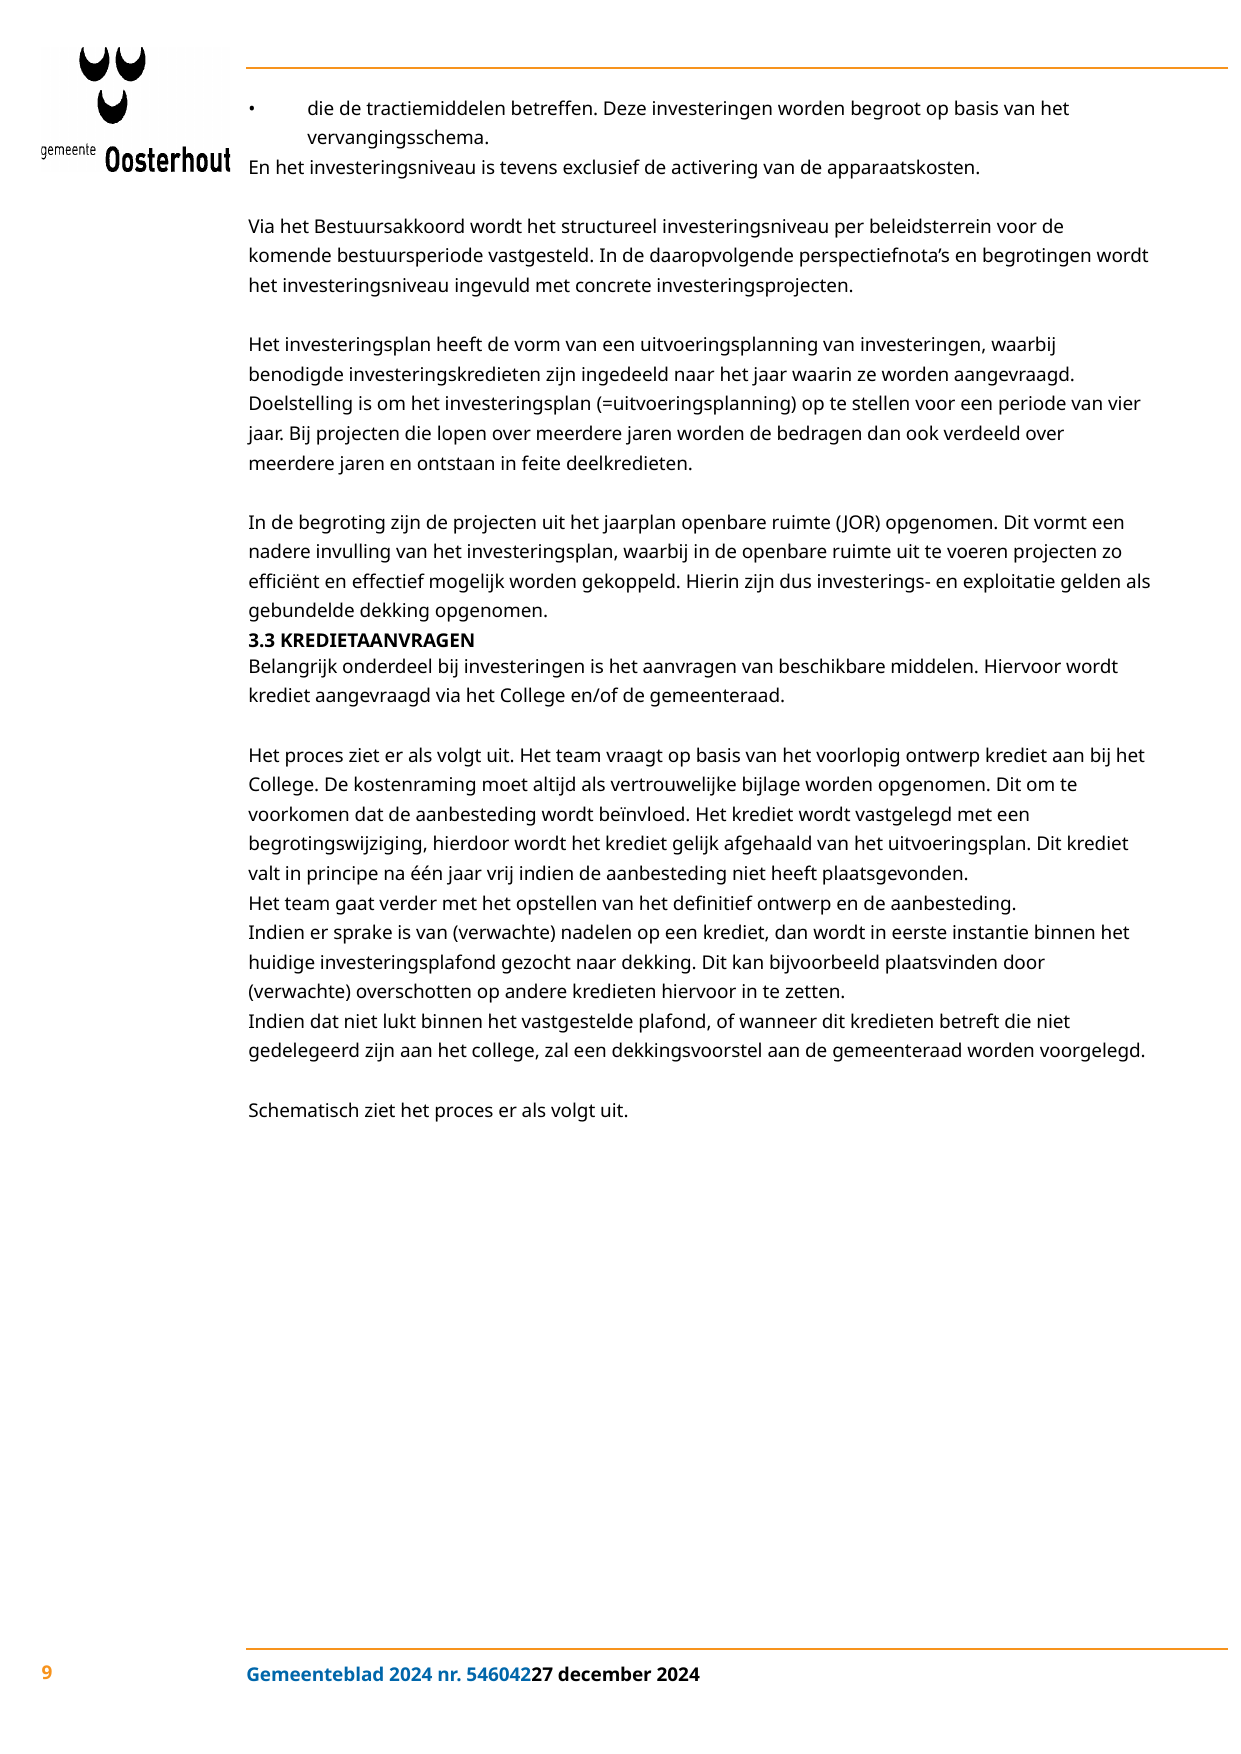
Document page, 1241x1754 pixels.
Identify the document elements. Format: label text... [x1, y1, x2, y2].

text Via het Bestuursakkoord wordt het structureel investeringsniveau per beleidsterrein voor de komende bestuursperiode vastgesteld. In de daaropvolgende perspectiefnota’s en begrotingen wordt het investeringsniveau ingevuld met concrete investeringsprojecten. [248, 213, 1152, 298]
text 3.3 KREDIETAANVRAGEN [248, 627, 1152, 653]
text En het investeringsniveau is tevens exclusief de activering van de apparaatskosten. [248, 154, 1152, 180]
text Schematisch ziet het proces er als volgt uit. [248, 1097, 1152, 1122]
list die de tractiemiddelen betreffen. Deze investeringen worden begroot op basis van het vervangingsschema. [248, 95, 1152, 150]
text Het team gaat verder met het opstellen van het definitief ontwerp en de aanbesteding. [248, 890, 1152, 915]
text Belangrijk onderdeel bij investeringen is het aanvragen van beschikbare middelen. Hiervoor wordt krediet aangevraagd via het College en/of de gemeenteraad. [248, 653, 1152, 708]
text Indien dat niet lukt binnen het vastgestelde plafond, of wanneer dit kredieten betreft die niet gedelegeerd zijn aan het college, zal een dekkingsvoorstel aan de gemeenteraad worden voorgelegd. [248, 1008, 1152, 1063]
picture [41, 47, 231, 172]
text Indien er sprake is van (verwachte) nadelen op een krediet, dan wordt in eerste instantie binnen het huidige investeringsplafond gezocht naar dekking. Dit kan bijvoorbeeld plaatsvinden door (verwachte) overschotten op andere kredieten hiervoor in te zetten. [248, 919, 1152, 1004]
text Het proces ziet er als volgt uit. Het team vraagt op basis van het voorlopig ontwerp krediet aan bij het College. De kostenraming moet altijd als vertrouwelijke bijlage worden opgenomen. Dit om te voorkomen dat de aanbesteding wordt beïnvloed. Het krediet wordt vastgelegd met een begrotingswijziging, hierdoor wordt het krediet gelijk afgehaald van het uitvoeringsplan. Dit krediet valt in principe na één jaar vrij indien de aanbesteding niet heeft plaatsgevonden. [248, 742, 1152, 886]
text Het investeringsplan heeft de vorm van een uitvoeringsplanning van investeringen, waarbij benodigde investeringskredieten zijn ingedeeld naar het jaar waarin ze worden aangevraagd. Doelstelling is om het investeringsplan (=uitvoeringsplanning) op te stellen voor een periode van vier jaar. Bij projecten die lopen over meerdere jaren worden de bedragen dan ook verdeeld over meerdere jaren en ontstaan in feite deelkredieten. [248, 331, 1152, 476]
text In de begroting zijn de projecten uit het jaarplan openbare ruimte (JOR) opgenomen. Dit vormt een nadere invulling van het investeringsplan, waarbij in de openbare ruimte uit te voeren projecten zo efficiënt en effectief mogelijk worden gekoppeld. Hierin zijn dus investerings- en exploitatie gelden als gebundelde dekking opgenomen. [248, 509, 1152, 623]
